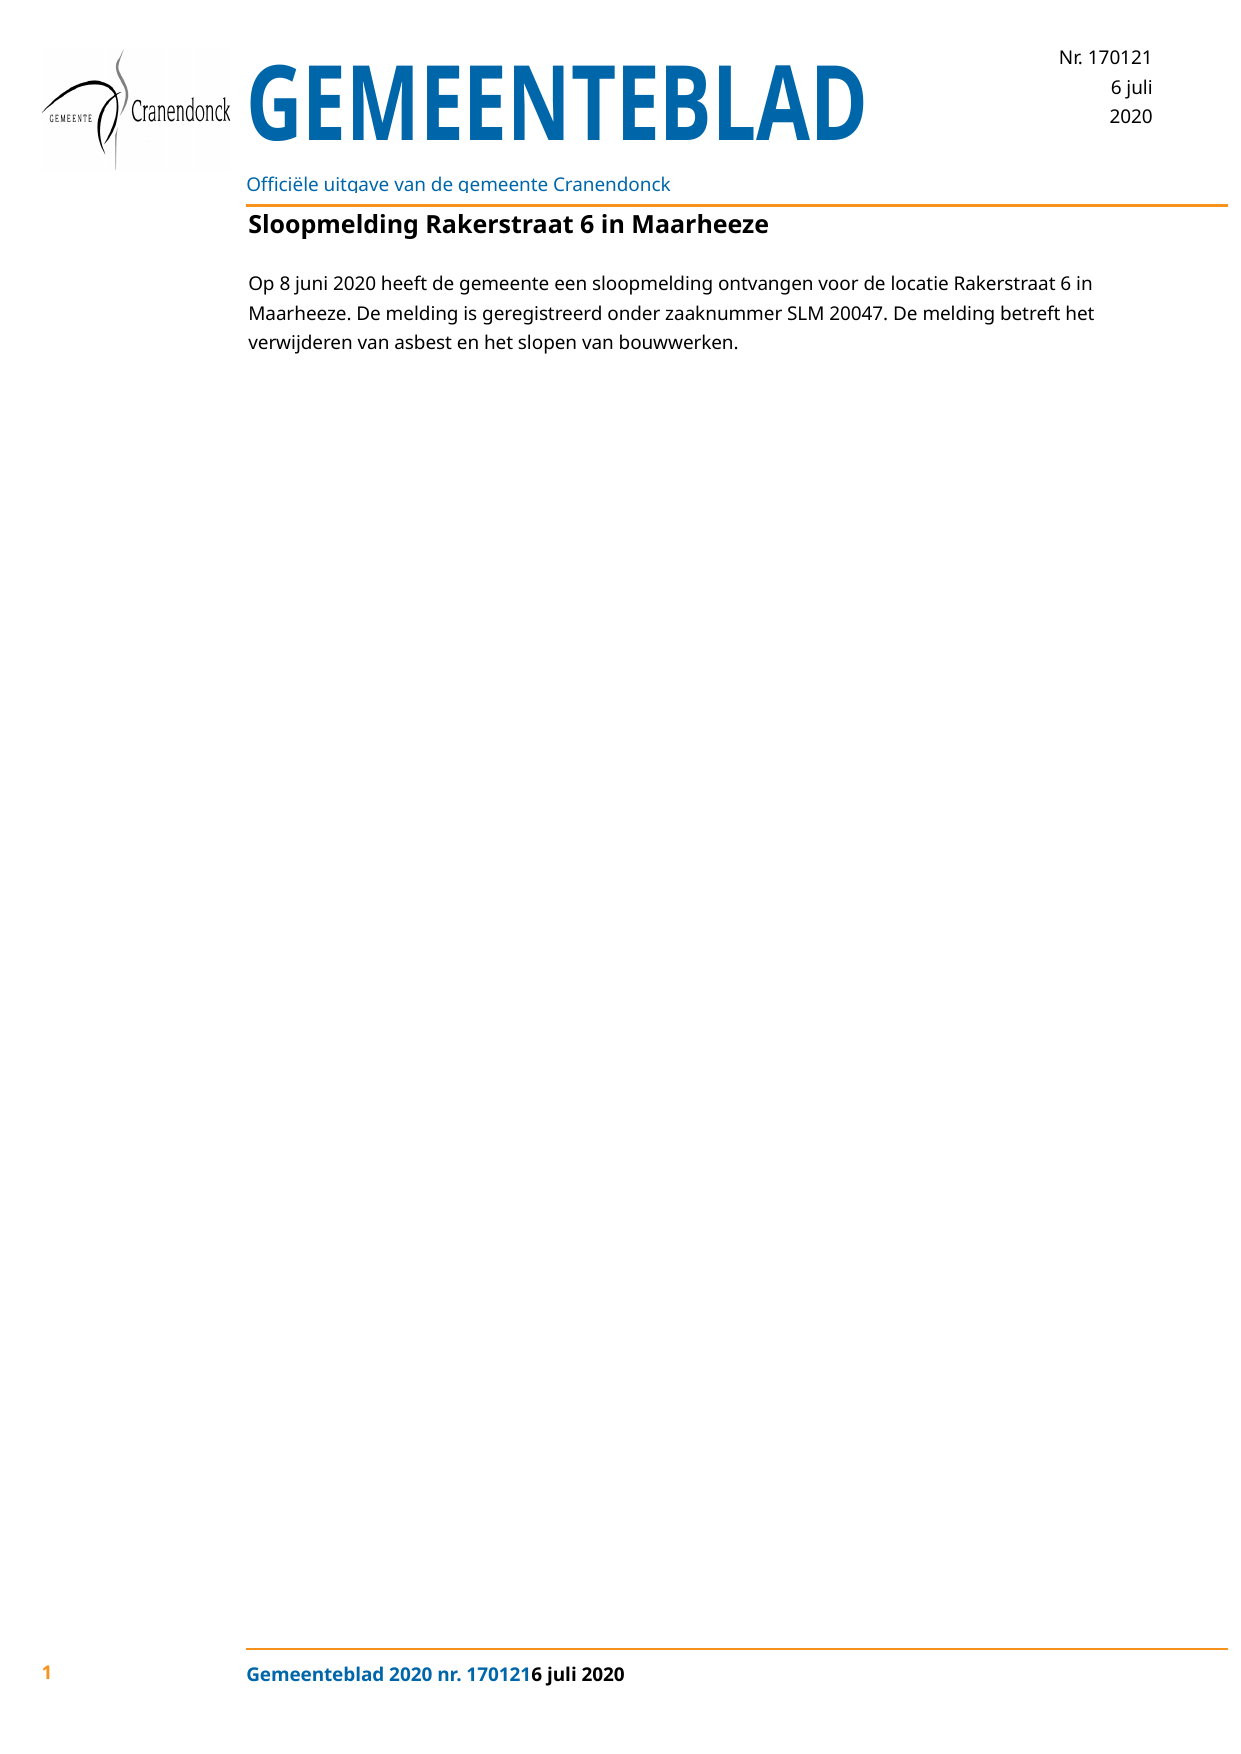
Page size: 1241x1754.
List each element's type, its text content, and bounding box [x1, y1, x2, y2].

text Sloopmelding Rakerstraat 6 in Maarheeze [248, 207, 1152, 241]
picture [41, 47, 231, 172]
text Op 8 juni 2020 heeft de gemeente een sloopmelding ontvangen voor de locatie Rakerstraat 6 in Maarheeze. De melding is geregistreerd onder zaaknummer SLM 20047. De melding betreft het verwijderen van asbest en het slopen van bouwwerken. [248, 270, 1152, 355]
